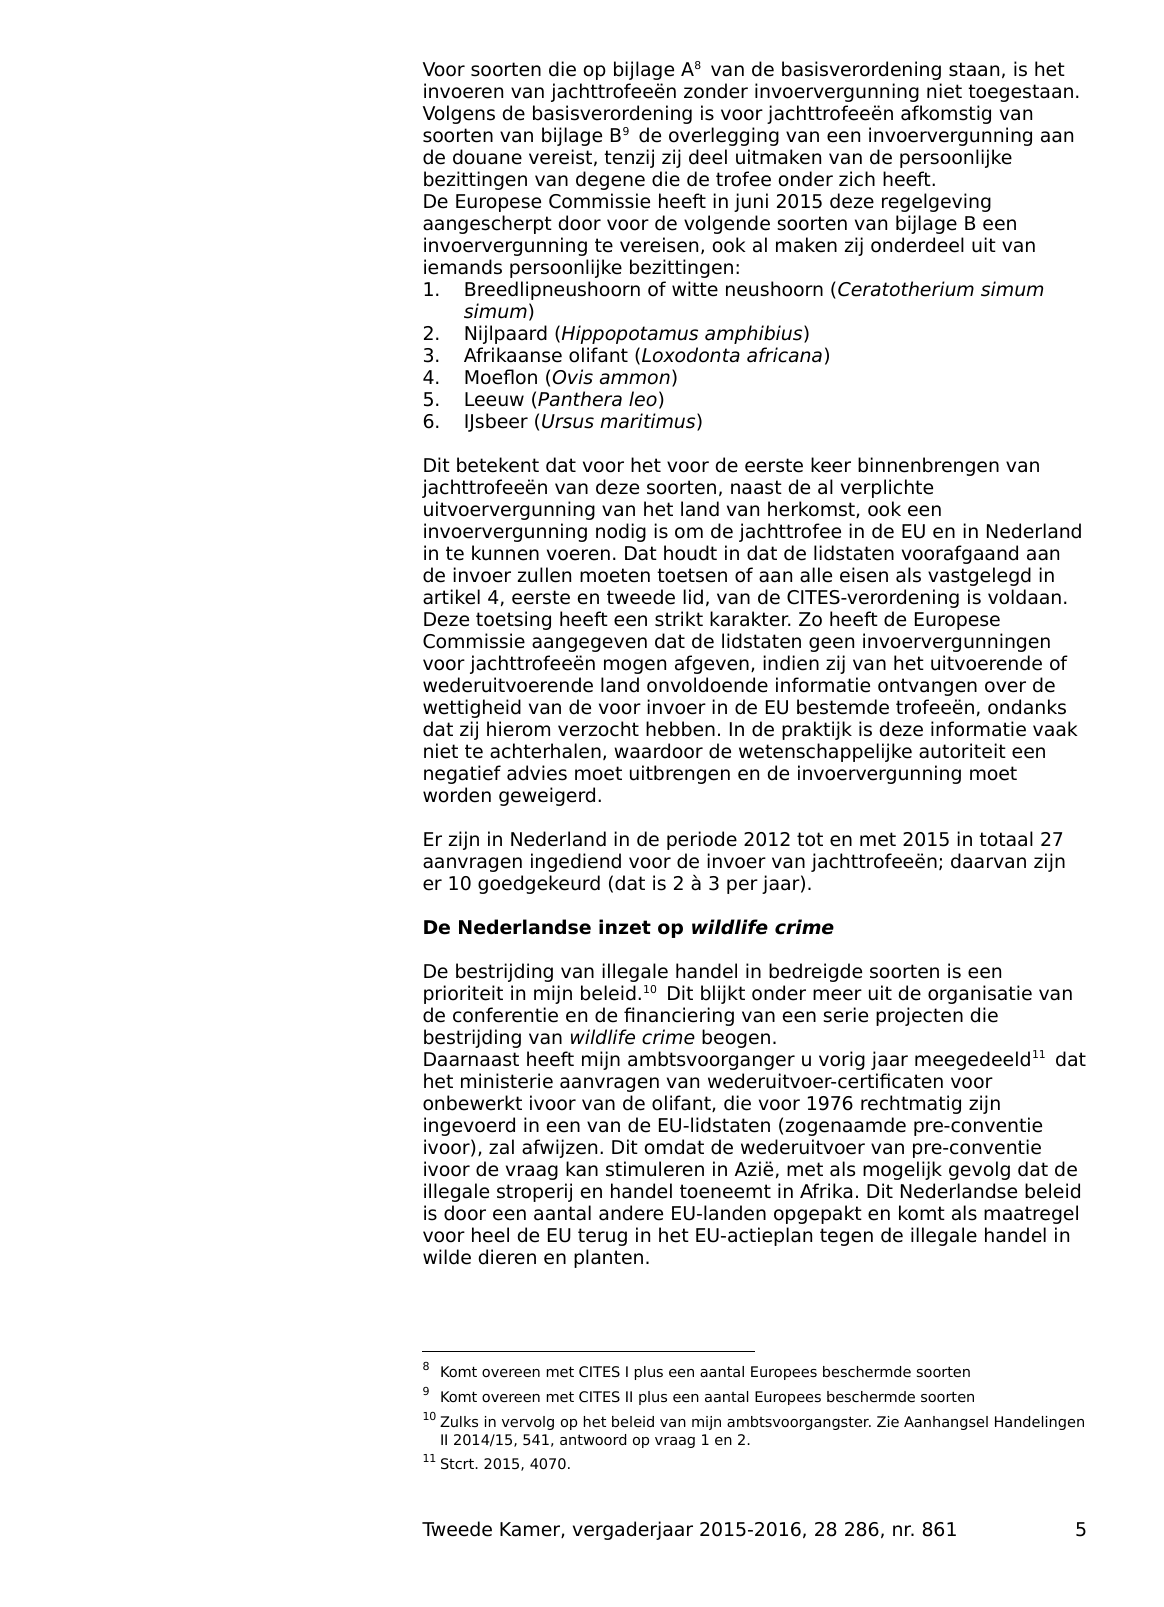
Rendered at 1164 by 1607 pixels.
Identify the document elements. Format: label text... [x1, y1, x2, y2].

text Zulks in vervolg op het beleid van mijn ambtsvoorgangster. Zie Aanhangsel Handelingen II 2014/15, 541, antwoord op vraag 1 en 2. [422, 1410, 1087, 1449]
text 1. Breedlipneushoorn of witte neushoorn (Ceratotherium simum simum) [422, 279, 1087, 323]
text 3. Afrikaanse olifant (Loxodonta africana) [422, 345, 1087, 367]
text 4. Moeflon (Ovis ammon) [422, 367, 1087, 389]
text De Europese Commissie heeft in juni 2015 deze regelgeving aangescherpt door voor de volgende soorten van bijlage B een invoervergunning te vereisen, ook al maken zij onderdeel uit van iemands persoonlijke bezittingen: [422, 191, 1087, 279]
text Komt overeen met CITES II plus een aantal Europees beschermde soorten [422, 1385, 1087, 1407]
text Daarnaast heeft mijn ambtsvoorganger u vorig jaar meegedeeld dat het ministerie aanvragen van wederuitvoer-certificaten voor onbewerkt ivoor van de olifant, die voor 1976 rechtmatig zijn ingevoerd in een van de EU-lidstaten (zogenaamde pre-conventie ivoor), zal afwijzen. Dit omdat de wederuitvoer van pre-conventie ivoor de vraag kan stimuleren in Azië, met als mogelijk gevolg dat de illegale stroperij en handel toeneemt in Afrika. Dit Nederlandse beleid is door een aantal andere EU-landen opgepakt en komt als maatregel voor heel de EU terug in het EU-actieplan tegen de illegale handel in wilde dieren en planten. [422, 1049, 1087, 1269]
text Stcrt. 2015, 4070. [422, 1452, 1087, 1474]
text Er zijn in Nederland in de periode 2012 tot en met 2015 in totaal 27 aanvragen ingediend voor de invoer van jachttrofeeën; daarvan zijn er 10 goedgekeurd (dat is 2 à 3 per jaar). [422, 829, 1087, 895]
subtitle De Nederlandse inzet op wildlife crime [422, 917, 1087, 939]
text 5. Leeuw (Panthera leo) [422, 389, 1087, 411]
text 6. IJsbeer (Ursus maritimus) [422, 411, 1087, 433]
text De bestrijding van illegale handel in bedreigde soorten is een prioriteit in mijn beleid. Dit blijkt onder meer uit de organisatie van de conferentie en de financiering van een serie projecten die bestrijding van wildlife crime beogen. [422, 961, 1087, 1049]
text Dit betekent dat voor het voor de eerste keer binnenbrengen van jachttrofeeën van deze soorten, naast de al verplichte uitvoervergunning van het land van herkomst, ook een invoervergunning nodig is om de jachttrofee in de EU en in Nederland in te kunnen voeren. Dat houdt in dat de lidstaten voorafgaand aan de invoer zullen moeten toetsen of aan alle eisen als vastgelegd in artikel 4, eerste en tweede lid, van de CITES-verordening is voldaan. Deze toetsing heeft een strikt karakter. Zo heeft de Europese Commissie aangegeven dat de lidstaten geen invoervergunningen voor jachttrofeeën mogen afgeven, indien zij van het uitvoerende of wederuitvoerende land onvoldoende informatie ontvangen over de wettigheid van de voor invoer in de EU bestemde trofeeën, ondanks dat zij hierom verzocht hebben. In de praktijk is deze informatie vaak niet te achterhalen, waardoor de wetenschappelijke autoriteit een negatief advies moet uitbrengen en de invoervergunning moet worden geweigerd. [422, 455, 1087, 807]
text Komt overeen met CITES I plus een aantal Europees beschermde soorten [422, 1360, 1087, 1382]
text Voor soorten die op bijlage A van de basisverordening staan, is het invoeren van jachttrofeeën zonder invoervergunning niet toegestaan. Volgens de basisverordening is voor jachttrofeeën afkomstig van soorten van bijlage B de overlegging van een invoervergunning aan de douane vereist, tenzij zij deel uitmaken van de persoonlijke bezittingen van degene die de trofee onder zich heeft. [422, 59, 1087, 191]
text 2. Nijlpaard (Hippopotamus amphibius) [422, 323, 1087, 345]
